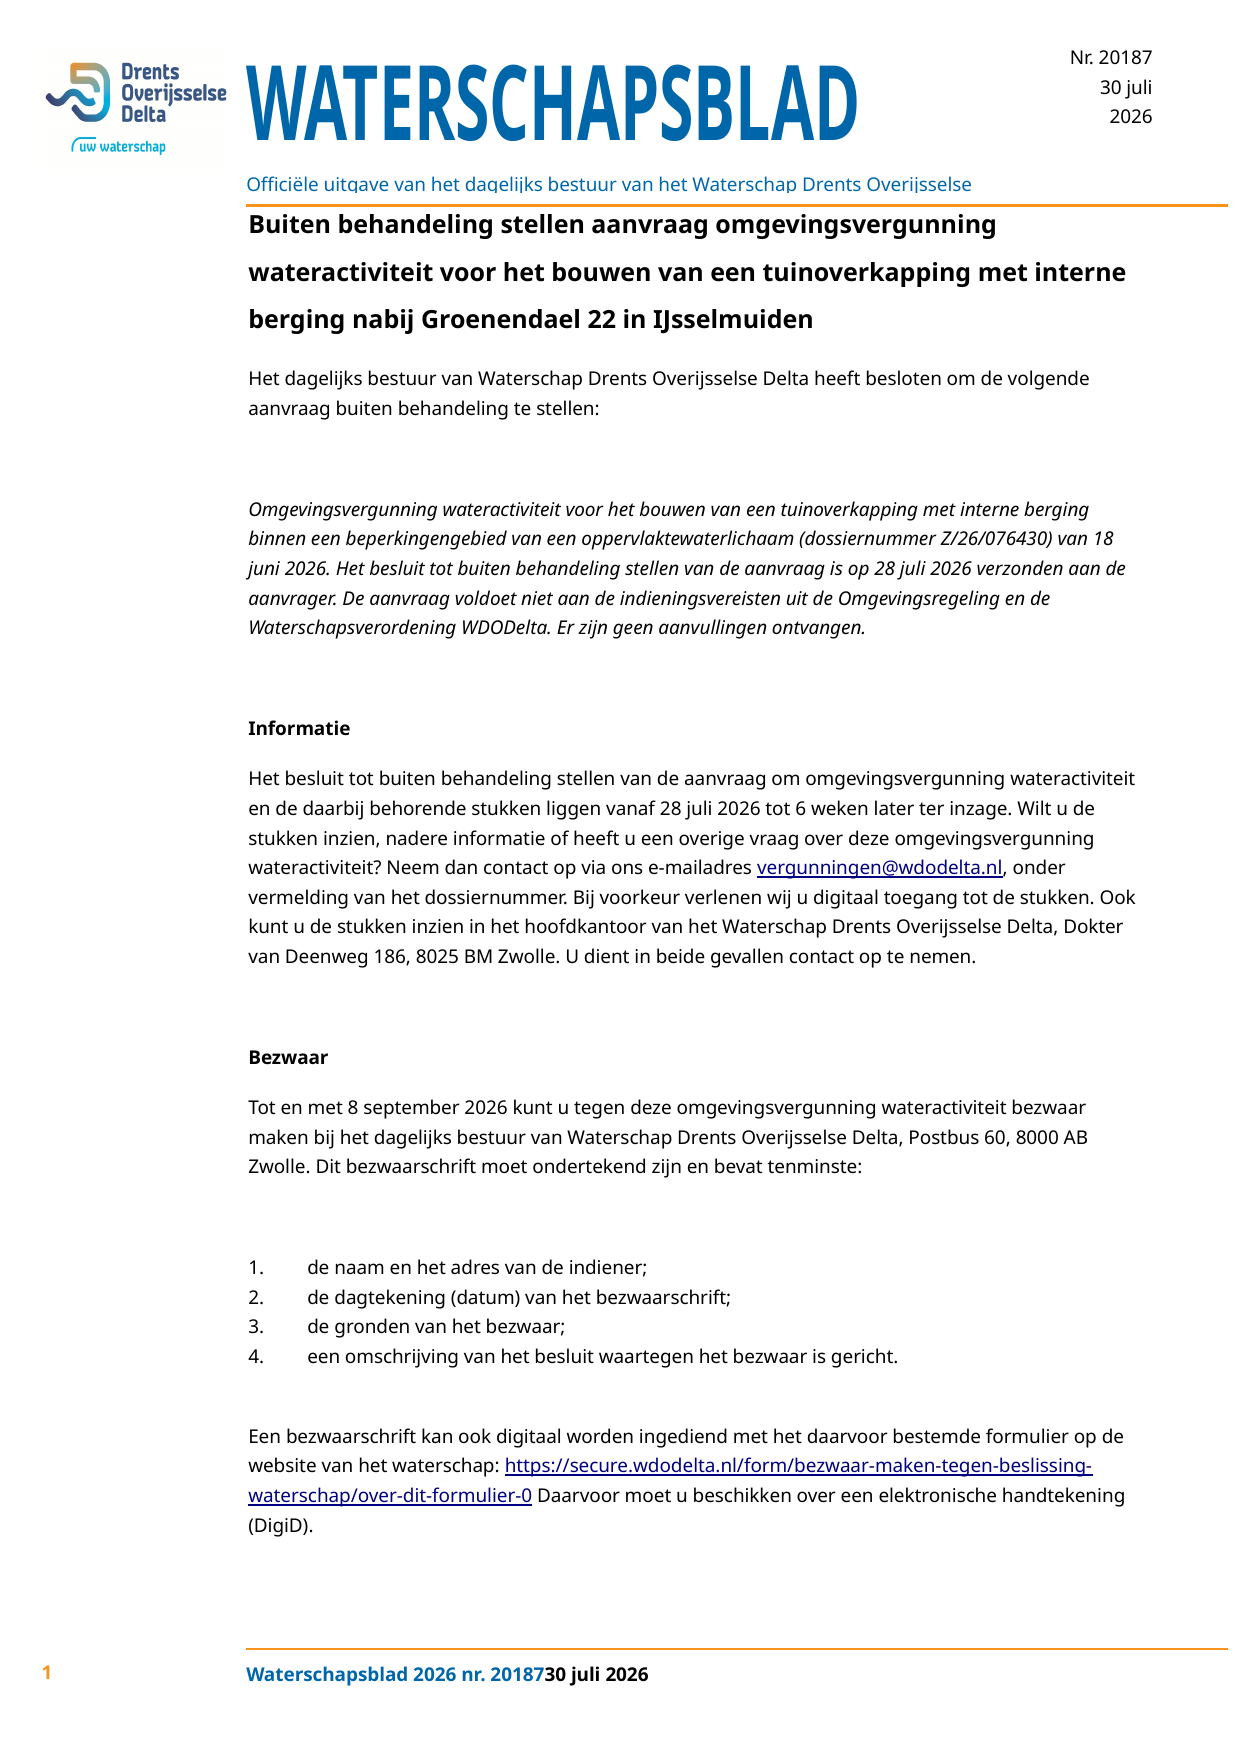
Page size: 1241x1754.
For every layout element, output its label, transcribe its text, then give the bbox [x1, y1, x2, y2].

list de dagtekening (datum) van het bezwaarschrift; [248, 1284, 1152, 1309]
text Tot en met 8 september 2026 kunt u tegen deze omgevingsvergunning wateractiviteit bezwaar maken bij het dagelijks bestuur van Waterschap Drents Overijsselse Delta, Postbus 60, 8000 AB Zwolle. Dit bezwaarschrift moet ondertekend zijn en bevat tenminste: [248, 1094, 1152, 1179]
text Het besluit tot buiten behandeling stellen van de aanvraag om omgevingsvergunning wateractiviteit en de daarbij behorende stukken liggen vanaf 28 juli 2026 tot 6 weken later ter inzage. Wilt u de stukken inzien, nadere informatie of heeft u een overige vraag over deze omgevingsvergunning wateractiviteit? Neem dan contact op via ons e-mailadres vergunningen@wdodelta.nl, onder vermelding van het dossiernummer. Bij voorkeur verlenen wij u digitaal toegang tot de stukken. Ook kunt u de stukken inzien in het hoofdkantoor van het Waterschap Drents Overijsselse Delta, Dokter van Deenweg 186, 8025 BM Zwolle. U dient in beide gevallen contact op te nemen. [248, 766, 1152, 969]
list de gronden van het bezwaar; [248, 1313, 1152, 1339]
text Bezwaar [248, 1044, 1152, 1069]
text Buiten behandeling stellen aanvraag omgevingsvergunning wateractiviteit voor het bouwen van een tuinoverkapping met interne berging nabij Groenendael 22 in IJsselmuiden [248, 207, 1152, 336]
text Het dagelijks bestuur van Waterschap Drents Overijsselse Delta heeft besloten om de volgende aanvraag buiten behandeling te stellen: [248, 366, 1152, 421]
list een omschrijving van het besluit waartegen het bezwaar is gericht. [248, 1343, 1152, 1369]
text Informatie [248, 715, 1152, 741]
text Een bezwaarschrift kan ook digitaal worden ingediend met het daarvoor bestemde formulier op de website van het waterschap: https://secure.wdodelta.nl/form/bezwaar-maken-tegen-beslissing-waterschap/over-dit-formulier-0 Daarvoor moet u beschikken over een elektronische handtekening (DigiD). [248, 1423, 1152, 1537]
picture [41, 47, 231, 172]
list de naam en het adres van de indiener; [248, 1254, 1152, 1280]
text Omgevingsvergunning wateractiviteit voor het bouwen van een tuinoverkapping met interne berging binnen een beperkingengebied van een oppervlaktewaterlichaam (dossiernummer Z/26/076430) van 18 juni 2026. Het besluit tot buiten behandeling stellen van de aanvraag is op 28 juli 2026 verzonden aan de aanvrager. De aanvraag voldoet niet aan de indieningsvereisten uit de Omgevingsregeling en de Waterschapsverordening WDODelta. Er zijn geen aanvullingen ontvangen. [248, 496, 1152, 640]
